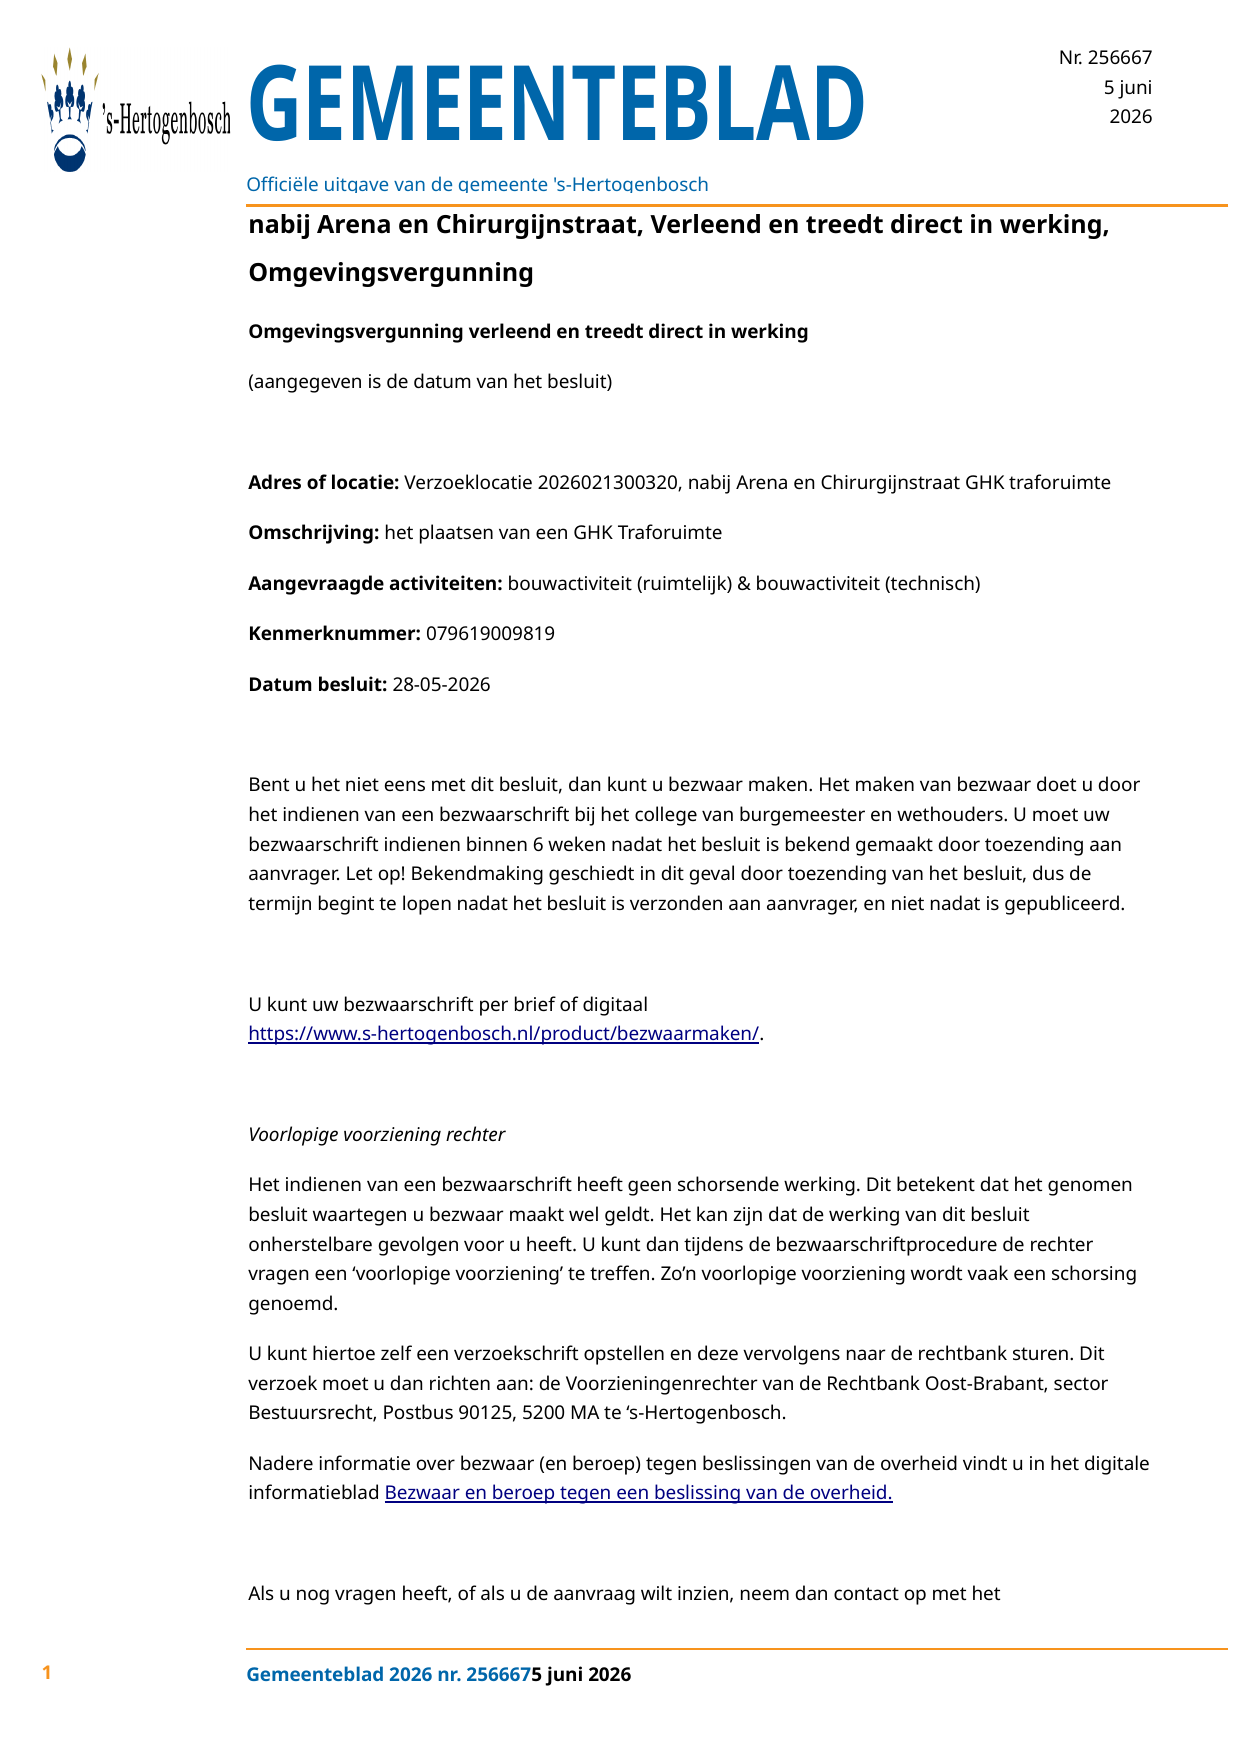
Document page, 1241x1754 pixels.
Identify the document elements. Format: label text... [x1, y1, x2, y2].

text Als u nog vragen heeft, of als u de aanvraag wilt inzien, neem dan contact op met het [248, 1580, 1152, 1606]
text Nadere informatie over bezwaar (en beroep) tegen beslissingen van de overheid vindt u in het digitale informatieblad Bezwaar en beroep tegen een beslissing van de overheid. [248, 1450, 1152, 1505]
text Kenmerknummer: 079619009819 [248, 620, 1152, 646]
text Omgevingsvergunning verleend en treedt direct in werking [248, 318, 1152, 344]
text U kunt hiertoe zelf een verzoekschrift opstellen en deze vervolgens naar de rechtbank sturen. Dit verzoek moet u dan richten aan: de Voorzieningenrechter van de Rechtbank Oost-Brabant, sector Bestuursrecht, Postbus 90125, 5200 MA te ‘s-Hertogenbosch. [248, 1340, 1152, 1425]
text Het indienen van een bezwaarschrift heeft geen schorsende werking. Dit betekent dat het genomen besluit waartegen u bezwaar maakt wel geldt. Het kan zijn dat de werking van dit besluit onherstelbare gevolgen voor u heeft. U kunt dan tijdens de bezwaarschriftprocedure de rechter vragen een ‘voorlopige voorziening’ te treffen. Zo’n voorlopige voorziening wordt vaak een schorsing genoemd. [248, 1172, 1152, 1316]
text Omschrijving: het plaatsen van een GHK Traforuimte [248, 519, 1152, 545]
text Adres of locatie: Verzoeklocatie 2026021300320, nabij Arena en Chirurgijnstraat GHK traforuimte [248, 469, 1152, 495]
text nabij Arena en Chirurgijnstraat, Verleend en treedt direct in werking, Omgevingsvergunning [248, 207, 1152, 288]
text U kunt uw bezwaarschrift per brief of digitaal https://www.s-hertogenbosch.nl/product/bezwaarmaken/. [248, 991, 1152, 1046]
picture [41, 47, 231, 172]
text Aangevraagde activiteiten: bouwactiviteit (ruimtelijk) & bouwactiviteit (technisch) [248, 570, 1152, 596]
text Bent u het niet eens met dit besluit, dan kunt u bezwaar maken. Het maken van bezwaar doet u door het indienen van een bezwaarschrift bij het college van burgemeester en wethouders. U moet uw bezwaarschrift indienen binnen 6 weken nadat het besluit is bekend gemaakt door toezending aan aanvrager. Let op! Bekendmaking geschiedt in dit geval door toezending van het besluit, dus de termijn begint te lopen nadat het besluit is verzonden aan aanvrager, en niet nadat is gepubliceerd. [248, 772, 1152, 916]
text (aangegeven is de datum van het besluit) [248, 368, 1152, 394]
text Datum besluit: 28-05-2026 [248, 671, 1152, 697]
text Voorlopige voorziening rechter [248, 1121, 1152, 1147]
